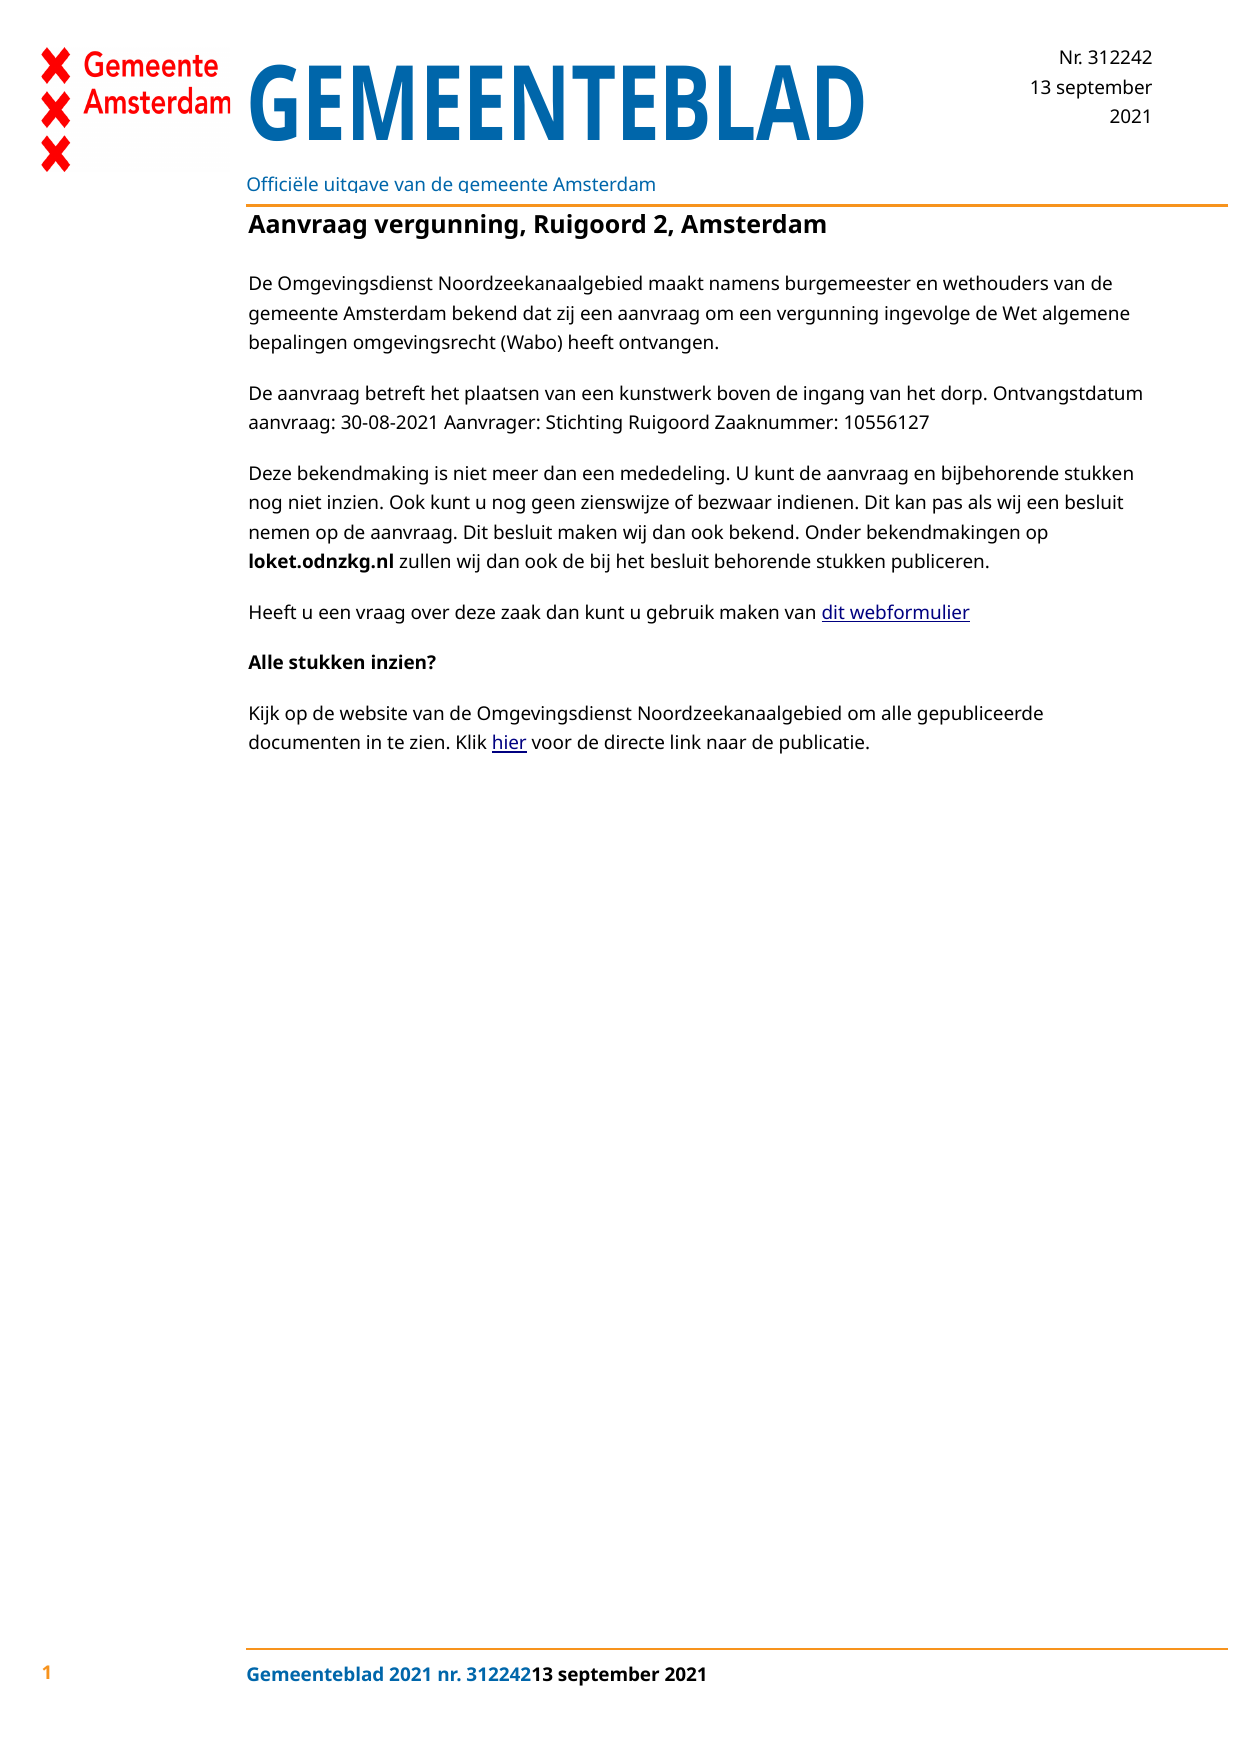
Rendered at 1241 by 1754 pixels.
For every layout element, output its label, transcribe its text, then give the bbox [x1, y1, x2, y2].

picture [41, 47, 231, 172]
text Alle stukken inzien? [248, 649, 1152, 675]
text De Omgevingsdienst Noordzeekanaalgebied maakt namens burgemeester en wethouders van de gemeente Amsterdam bekend dat zij een aanvraag om een vergunning ingevolge de Wet algemene bepalingen omgevingsrecht (Wabo) heeft ontvangen. [248, 270, 1152, 355]
text Aanvraag vergunning, Ruigoord 2, Amsterdam [248, 207, 1152, 241]
text Kijk op de website van de Omgevingsdienst Noordzeekanaalgebied om alle gepubliceerde documenten in te zien. Klik hier voor de directe link naar de publicatie. [248, 700, 1152, 755]
text Deze bekendmaking is niet meer dan een mededeling. U kunt de aanvraag en bijbehorende stukken nog niet inzien. Ook kunt u nog geen zienswijze of bezwaar indienen. Dit kan pas als wij een besluit nemen op de aanvraag. Dit besluit maken wij dan ook bekend. Onder bekendmakingen op loket.odnzkg.nl zullen wij dan ook de bij het besluit behorende stukken publiceren. [248, 460, 1152, 574]
text Heeft u een vraag over deze zaak dan kunt u gebruik maken van dit webformulier [248, 599, 1152, 625]
text De aanvraag betreft het plaatsen van een kunstwerk boven de ingang van het dorp. Ontvangstdatum aanvraag: 30-08-2021 Aanvrager: Stichting Ruigoord Zaaknummer: 10556127 [248, 380, 1152, 435]
